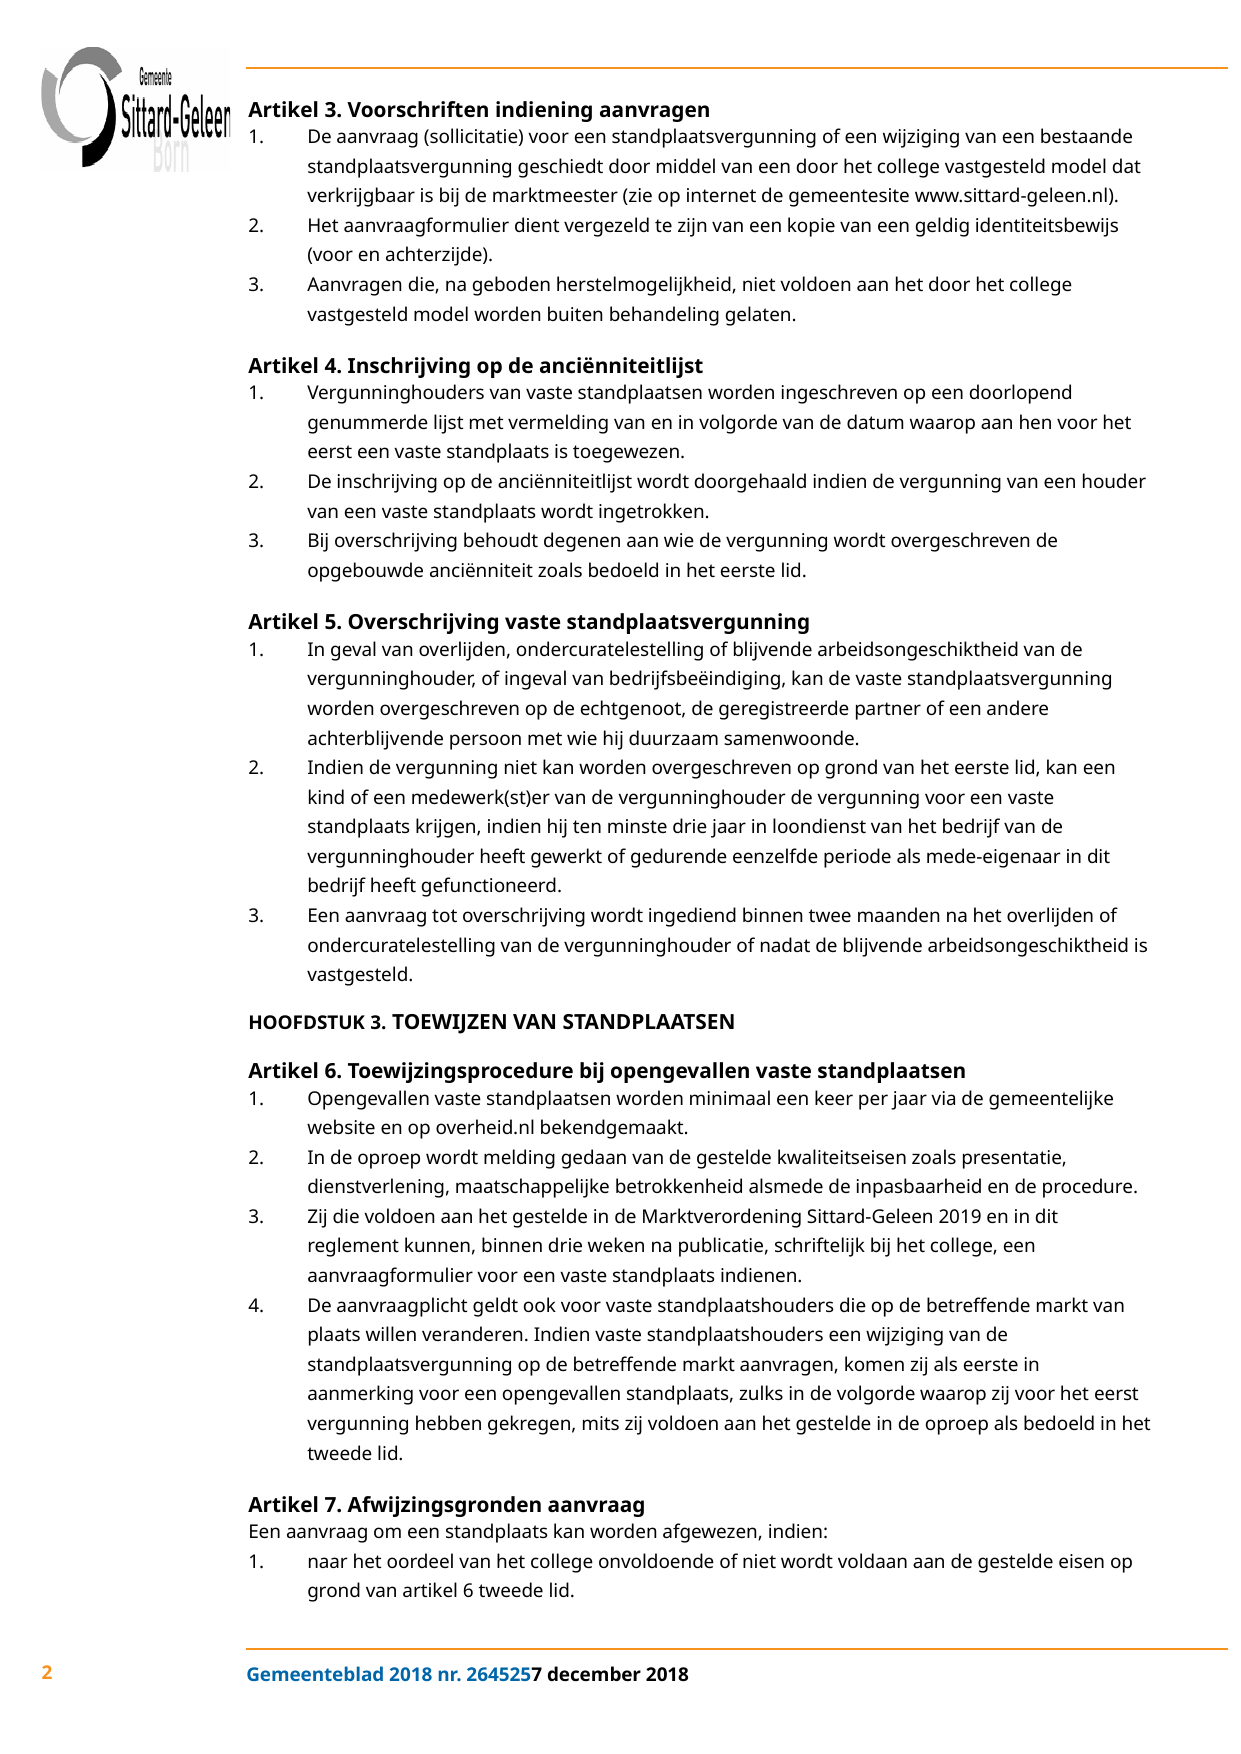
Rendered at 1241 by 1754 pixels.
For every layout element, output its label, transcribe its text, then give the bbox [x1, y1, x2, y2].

list Indien de vergunning niet kan worden overgeschreven op grond van het eerste lid, kan een kind of een medewerk(st)er van de vergunninghouder de vergunning voor een vaste standplaats krijgen, indien hij ten minste drie jaar in loondienst van het bedrijf van de vergunninghouder heeft gewerkt of gedurende eenzelfde periode als mede-eigenaar in dit bedrijf heeft gefunctioneerd. [248, 754, 1152, 898]
picture [41, 47, 231, 172]
text Artikel 5. Overschrijving vaste standplaatsvergunning [248, 607, 1152, 636]
list Bij overschrijving behoudt degenen aan wie de vergunning wordt overgeschreven de opgebouwde anciënniteit zoals bedoeld in het eerste lid. [248, 527, 1152, 583]
list In de oproep wordt melding gedaan van de gestelde kwaliteitseisen zoals presentatie, dienstverlening, maatschappelijke betrokkenheid alsmede de inpasbaarheid en de procedure. [248, 1144, 1152, 1199]
list Zij die voldoen aan het gestelde in de Marktverordening Sittard-Geleen 2019 en in dit reglement kunnen, binnen drie weken na publicatie, schriftelijk bij het college, een aanvraagformulier voor een vaste standplaats indienen. [248, 1203, 1152, 1288]
text HOOFDSTUK 3. TOEWIJZEN VAN STANDPLAATSEN [248, 1007, 1152, 1035]
text Een aanvraag om een standplaats kan worden afgewezen, indien: [248, 1518, 1152, 1544]
list De aanvraagplicht geldt ook voor vaste standplaatshouders die op de betreffende markt van plaats willen veranderen. Indien vaste standplaatshouders een wijziging van de standplaatsvergunning op de betreffende markt aanvragen, komen zij als eerste in aanmerking voor een opengevallen standplaats, zulks in de volgorde waarop zij voor het eerst vergunning hebben gekregen, mits zij voldoen aan het gestelde in de oproep als bedoeld in het tweede lid. [248, 1292, 1152, 1465]
list In geval van overlijden, ondercuratelestelling of blijvende arbeidsongeschiktheid van de vergunninghouder, of ingeval van bedrijfsbeëindiging, kan de vaste standplaatsvergunning worden overgeschreven op de echtgenoot, de geregistreerde partner of een andere achterblijvende persoon met wie hij duurzaam samenwoonde. [248, 636, 1152, 750]
list Een aanvraag tot overschrijving wordt ingediend binnen twee maanden na het overlijden of ondercuratelestelling van de vergunninghouder of nadat de blijvende arbeidsongeschiktheid is vastgesteld. [248, 902, 1152, 987]
list naar het oordeel van het college onvoldoende of niet wordt voldaan aan de gestelde eisen op grond van artikel 6 tweede lid. [248, 1548, 1152, 1603]
text Artikel 6. Toewijzingsprocedure bij opengevallen vaste standplaatsen [248, 1056, 1152, 1085]
list Vergunninghouders van vaste standplaatsen worden ingeschreven op een doorlopend genummerde lijst met vermelding van en in volgorde van de datum waarop aan hen voor het eerst een vaste standplaats is toegewezen. [248, 379, 1152, 464]
text Artikel 3. Voorschriften indiening aanvragen [248, 95, 1152, 123]
list Aanvragen die, na geboden herstelmogelijkheid, niet voldoen aan het door het college vastgesteld model worden buiten behandeling gelaten. [248, 271, 1152, 326]
list Het aanvraagformulier dient vergezeld te zijn van een kopie van een geldig identiteitsbewijs (voor en achterzijde). [248, 212, 1152, 267]
text Artikel 4. Inschrijving op de anciënniteitlijst [248, 351, 1152, 379]
text Artikel 7. Afwijzingsgronden aanvraag [248, 1490, 1152, 1518]
list De aanvraag (sollicitatie) voor een standplaatsvergunning of een wijziging van een bestaande standplaatsvergunning geschiedt door middel van een door het college vastgesteld model dat verkrijgbaar is bij de marktmeester (zie op internet de gemeentesite www.sittard-geleen.nl). [248, 123, 1152, 208]
list De inschrijving op de anciënniteitlijst wordt doorgehaald indien de vergunning van een houder van een vaste standplaats wordt ingetrokken. [248, 468, 1152, 524]
list Opengevallen vaste standplaatsen worden minimaal een keer per jaar via de gemeentelijke website en op overheid.nl bekendgemaakt. [248, 1085, 1152, 1140]
